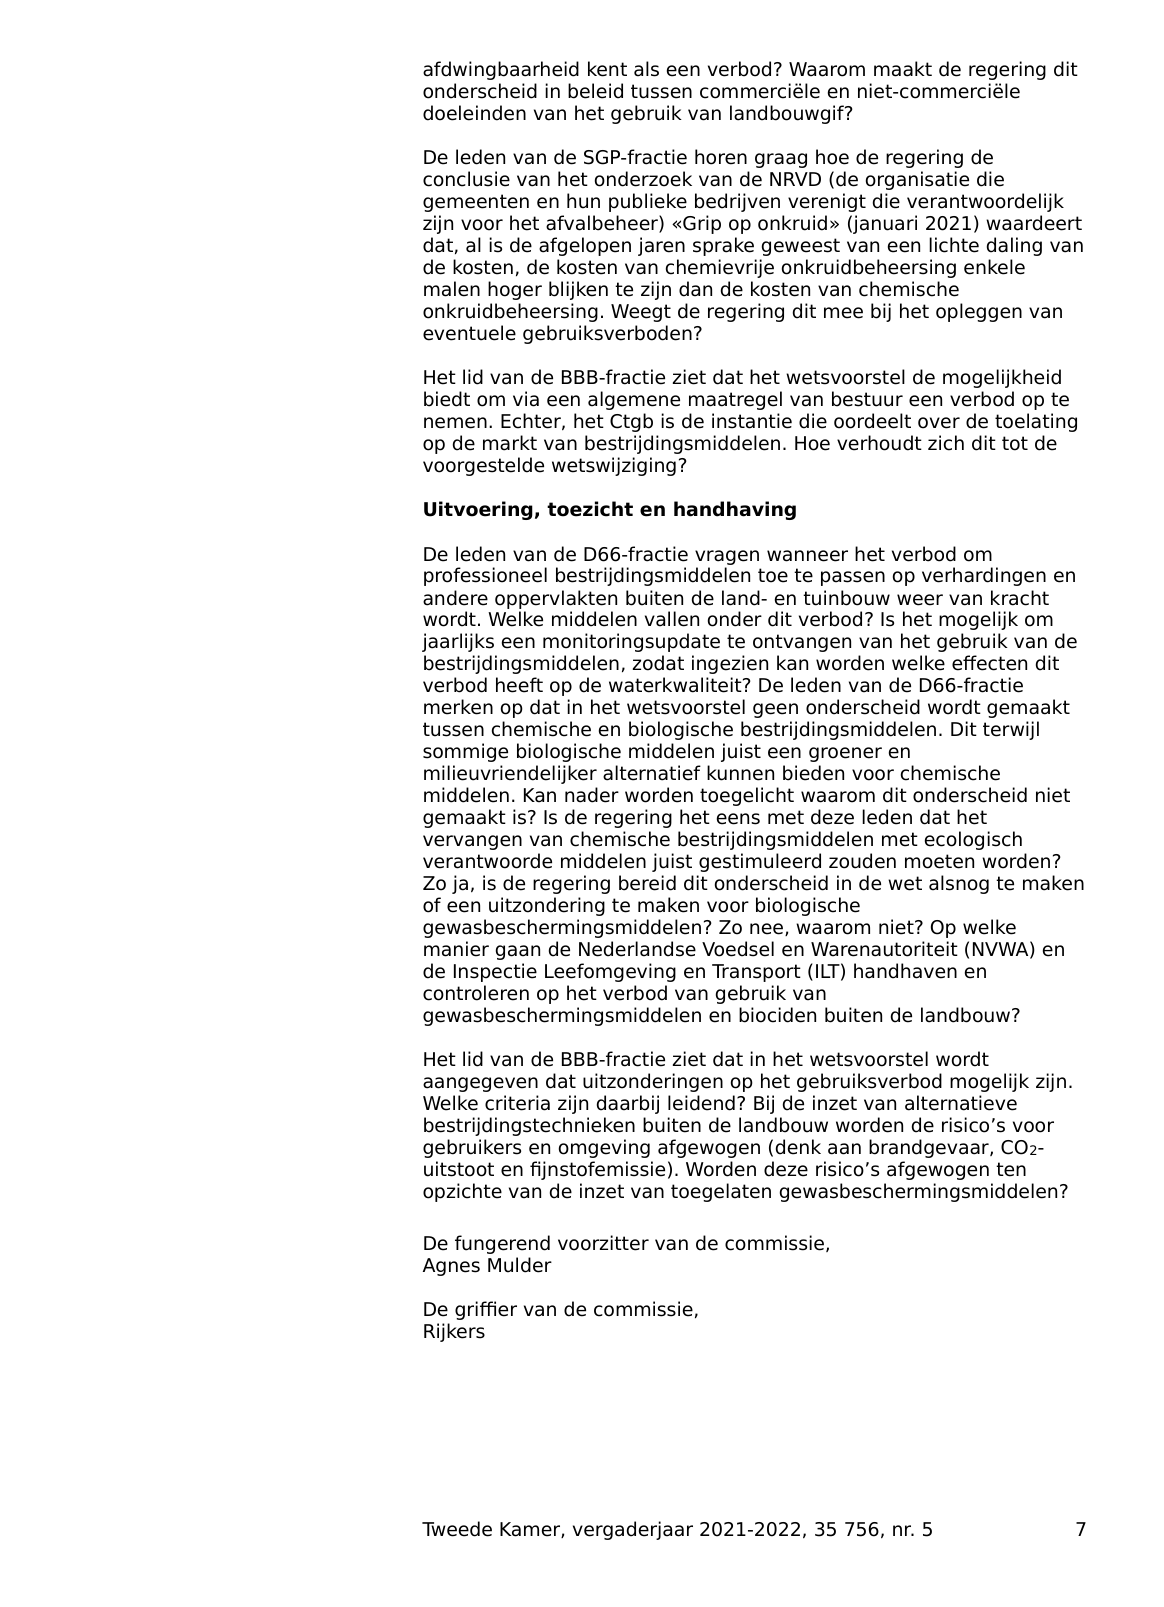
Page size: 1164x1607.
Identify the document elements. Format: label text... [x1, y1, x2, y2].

text De leden van de D66-fractie vragen wanneer het verbod om professioneel bestrijdingsmiddelen toe te passen op verhardingen en andere oppervlakten buiten de land- en tuinbouw weer van kracht wordt. Welke middelen vallen onder dit verbod? Is het mogelijk om jaarlijks een monitoringsupdate te ontvangen van het gebruik van de bestrijdingsmiddelen, zodat ingezien kan worden welke effecten dit verbod heeft op de waterkwaliteit? De leden van de D66-fractie merken op dat in het wetsvoorstel geen onderscheid wordt gemaakt tussen chemische en biologische bestrijdingsmiddelen. Dit terwijl sommige biologische middelen juist een groener en milieuvriendelijker alternatief kunnen bieden voor chemische middelen. Kan nader worden toegelicht waarom dit onderscheid niet gemaakt is? Is de regering het eens met deze leden dat het vervangen van chemische bestrijdingsmiddelen met ecologisch verantwoorde middelen juist gestimuleerd zouden moeten worden? Zo ja, is de regering bereid dit onderscheid in de wet alsnog te maken of een uitzondering te maken voor biologische gewasbeschermingsmiddelen? Zo nee, waarom niet? Op welke manier gaan de Nederlandse Voedsel en Warenautoriteit (NVWA) en de Inspectie Leefomgeving en Transport (ILT) handhaven en controleren op het verbod van gebruik van gewasbeschermingsmiddelen en biociden buiten de landbouw? [422, 543, 1087, 1027]
subtitle Uitvoering, toezicht en handhaving [422, 499, 1087, 521]
text De fungerend voorzitter van de commissie, Agnes Mulder [422, 1233, 1087, 1277]
text Het lid van de BBB-fractie ziet dat in het wetsvoorstel wordt aangegeven dat uitzonderingen op het gebruiksverbod mogelijk zijn. Welke criteria zijn daarbij leidend? Bij de inzet van alternatieve bestrijdingstechnieken buiten de landbouw worden de risico’s voor gebruikers en omgeving afgewogen (denk aan brandgevaar, CO2-uitstoot en fijnstofemissie). Worden deze risico’s afgewogen ten opzichte van de inzet van toegelaten gewasbeschermingsmiddelen? [422, 1049, 1087, 1203]
text De griffier van de commissie, Rijkers [422, 1299, 1087, 1343]
text afdwingbaarheid kent als een verbod? Waarom maakt de regering dit onderscheid in beleid tussen commerciële en niet-commerciële doeleinden van het gebruik van landbouwgif? [422, 59, 1087, 125]
text De leden van de SGP-fractie horen graag hoe de regering de conclusie van het onderzoek van de NRVD (de organisatie die gemeenten en hun publieke bedrijven verenigt die verantwoordelijk zijn voor het afvalbeheer) «Grip op onkruid» (januari 2021) waardeert dat, al is de afgelopen jaren sprake geweest van een lichte daling van de kosten, de kosten van chemievrije onkruidbeheersing enkele malen hoger blijken te zijn dan de kosten van chemische onkruidbeheersing. Weegt de regering dit mee bij het opleggen van eventuele gebruiksverboden? [422, 147, 1087, 345]
text Het lid van de BBB-fractie ziet dat het wetsvoorstel de mogelijkheid biedt om via een algemene maatregel van bestuur een verbod op te nemen. Echter, het Ctgb is de instantie die oordeelt over de toelating op de markt van bestrijdingsmiddelen. Hoe verhoudt zich dit tot de voorgestelde wetswijziging? [422, 367, 1087, 477]
